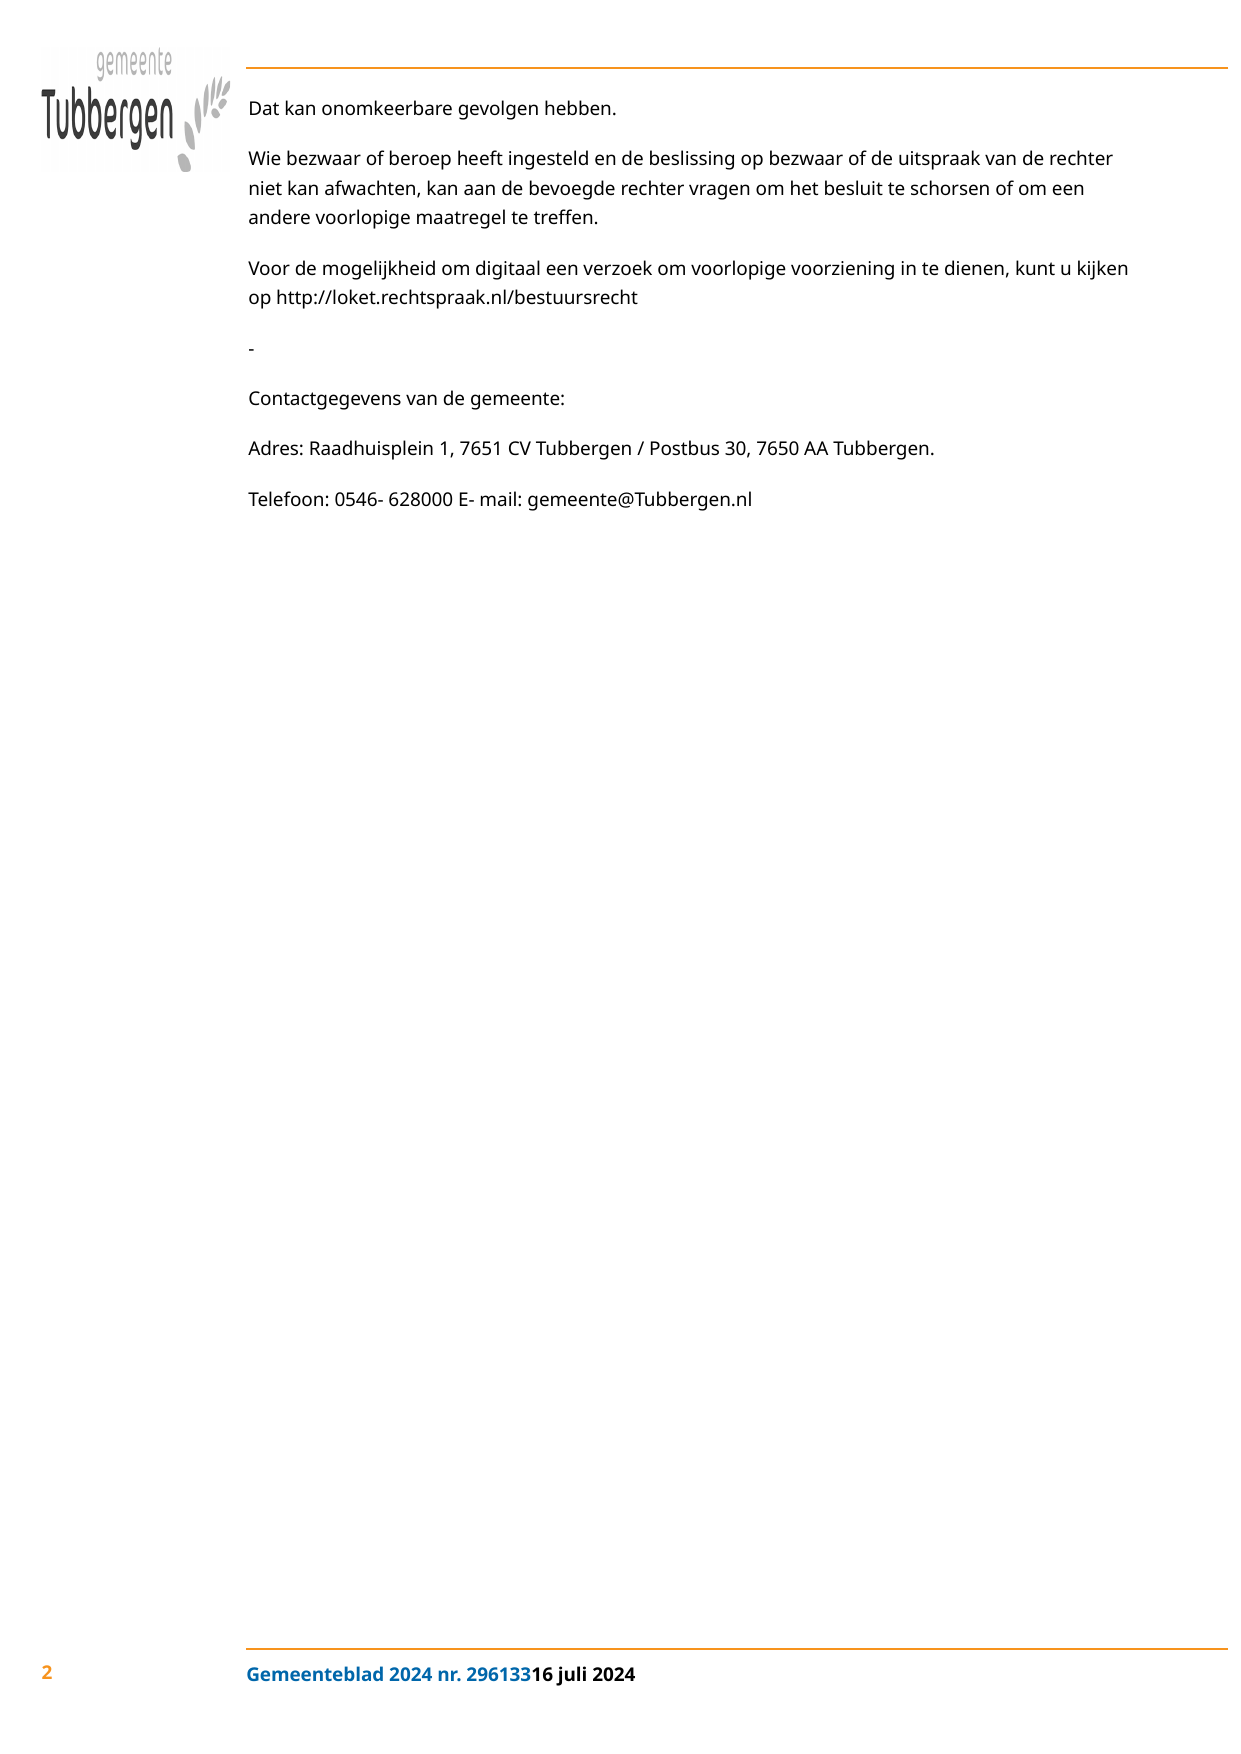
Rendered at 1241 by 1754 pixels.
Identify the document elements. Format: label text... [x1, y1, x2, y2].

picture [41, 47, 231, 172]
text Telefoon: 0546- 628000 E- mail: gemeente@Tubbergen.nl [248, 486, 1152, 512]
text Dat kan onomkeerbare gevolgen hebben. [248, 95, 1152, 121]
text Voor de mogelijkheid om digitaal een verzoek om voorlopige voorziening in te dienen, kunt u kijken op http://loket.rechtspraak.nl/bestuursrecht [248, 255, 1152, 310]
text Wie bezwaar of beroep heeft ingesteld en de beslissing op bezwaar of de uitspraak van de rechter niet kan afwachten, kan aan de bevoegde rechter vragen om het besluit te schorsen of om een andere voorlopige maatregel te treffen. [248, 145, 1152, 230]
text Contactgegevens van de gemeente: [248, 385, 1152, 411]
text - [248, 335, 1152, 361]
text Adres: Raadhuisplein 1, 7651 CV Tubbergen / Postbus 30, 7650 AA Tubbergen. [248, 436, 1152, 461]
